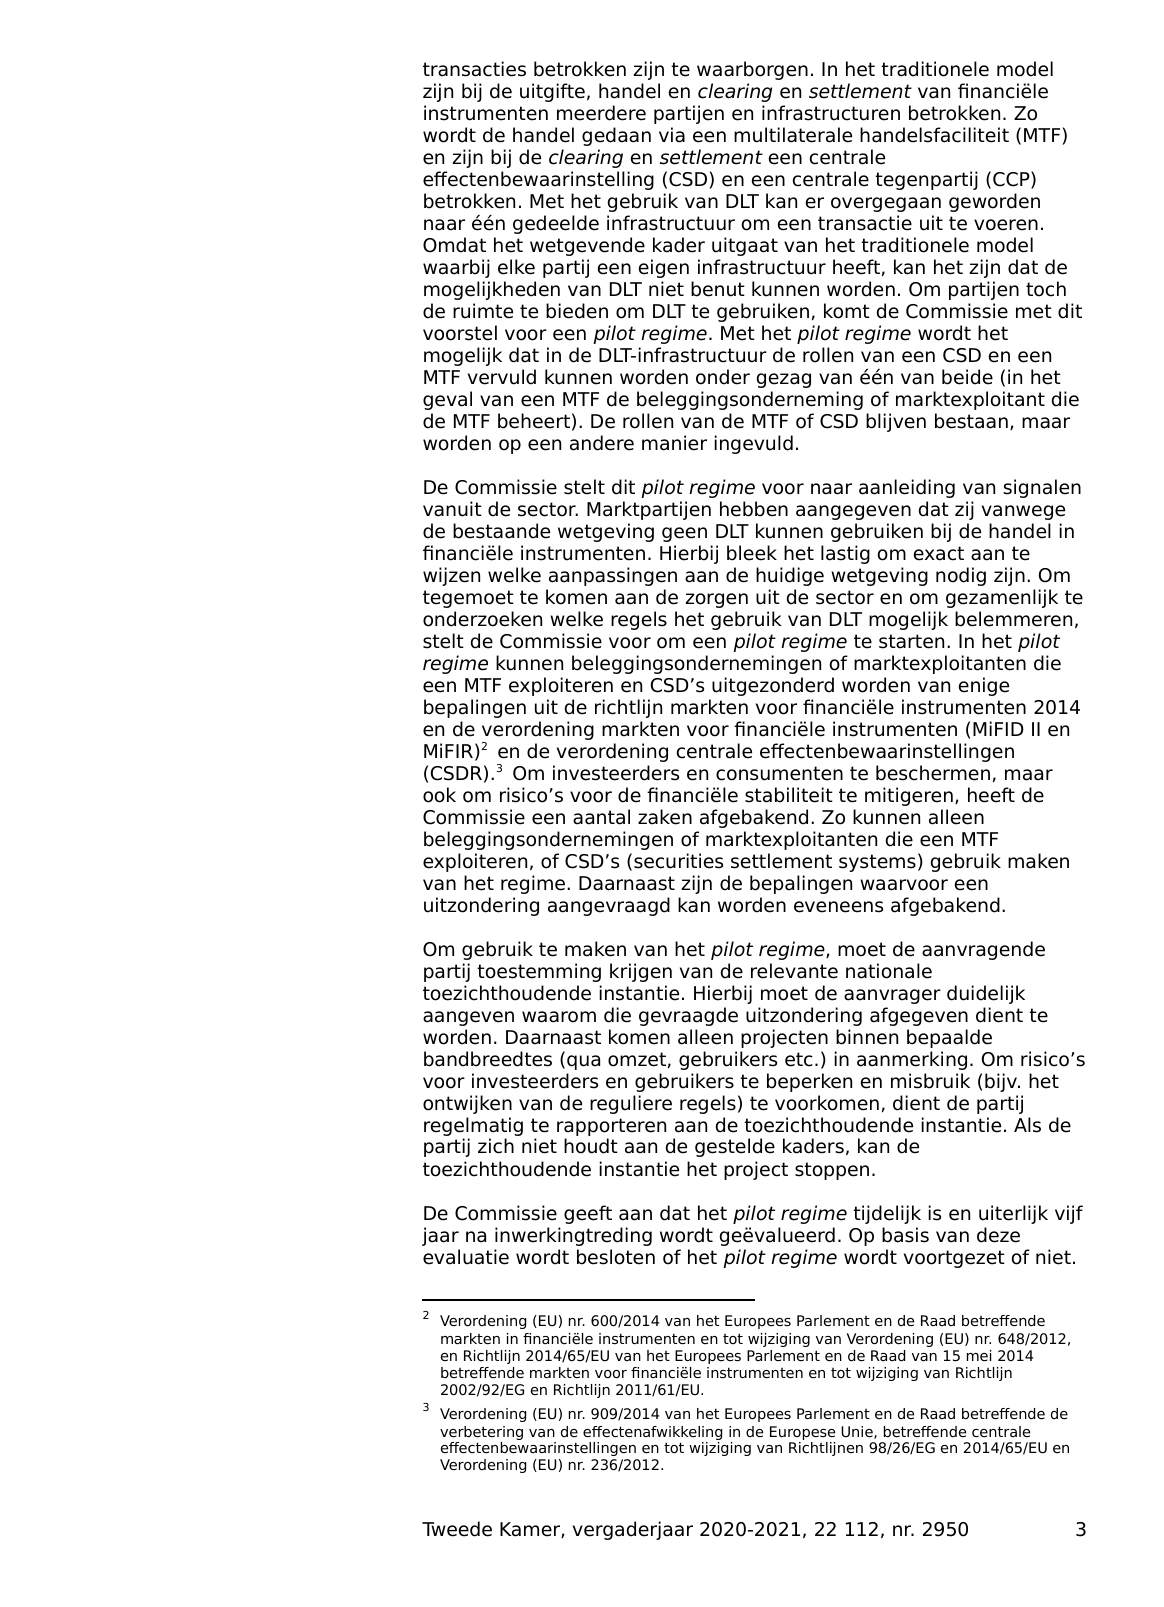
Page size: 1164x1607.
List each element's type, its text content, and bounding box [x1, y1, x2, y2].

text Verordening (EU) nr. 600/2014 van het Europees Parlement en de Raad betreffende markten in financiële instrumenten en tot wijziging van Verordening (EU) nr. 648/2012, en Richtlijn 2014/65/EU van het Europees Parlement en de Raad van 15 mei 2014 betreffende markten voor financiële instrumenten en tot wijziging van Richtlijn 2002/92/EG en Richtlijn 2011/61/EU. [422, 1309, 1087, 1399]
text transacties betrokken zijn te waarborgen. In het traditionele model zijn bij de uitgifte, handel en clearing en settlement van financiële instrumenten meerdere partijen en infrastructuren betrokken. Zo wordt de handel gedaan via een multilaterale handelsfaciliteit (MTF) en zijn bij de clearing en settlement een centrale effectenbewaarinstelling (CSD) en een centrale tegenpartij (CCP) betrokken. Met het gebruik van DLT kan er overgegaan geworden naar één gedeelde infrastructuur om een transactie uit te voeren. Omdat het wetgevende kader uitgaat van het traditionele model waarbij elke partij een eigen infrastructuur heeft, kan het zijn dat de mogelijkheden van DLT niet benut kunnen worden. Om partijen toch de ruimte te bieden om DLT te gebruiken, komt de Commissie met dit voorstel voor een pilot regime. Met het pilot regime wordt het mogelijk dat in de DLT-infrastructuur de rollen van een CSD en een MTF vervuld kunnen worden onder gezag van één van beide (in het geval van een MTF de beleggingsonderneming of marktexploitant die de MTF beheert). De rollen van de MTF of CSD blijven bestaan, maar worden op een andere manier ingevuld. [422, 59, 1087, 455]
text Om gebruik te maken van het pilot regime, moet de aanvragende partij toestemming krijgen van de relevante nationale toezichthoudende instantie. Hierbij moet de aanvrager duidelijk aangeven waarom die gevraagde uitzondering afgegeven dient te worden. Daarnaast komen alleen projecten binnen bepaalde bandbreedtes (qua omzet, gebruikers etc.) in aanmerking. Om risico’s voor investeerders en gebruikers te beperken en misbruik (bijv. het ontwijken van de reguliere regels) te voorkomen, dient de partij regelmatig te rapporteren aan de toezichthoudende instantie. Als de partij zich niet houdt aan de gestelde kaders, kan de toezichthoudende instantie het project stoppen. [422, 939, 1087, 1180]
text De Commissie stelt dit pilot regime voor naar aanleiding van signalen vanuit de sector. Marktpartijen hebben aangegeven dat zij vanwege de bestaande wetgeving geen DLT kunnen gebruiken bij de handel in financiële instrumenten. Hierbij bleek het lastig om exact aan te wijzen welke aanpassingen aan de huidige wetgeving nodig zijn. Om tegemoet te komen aan de zorgen uit de sector en om gezamenlijk te onderzoeken welke regels het gebruik van DLT mogelijk belemmeren, stelt de Commissie voor om een pilot regime te starten. In het pilot regime kunnen beleggingsondernemingen of marktexploitanten die een MTF exploiteren en CSD’s uitgezonderd worden van enige bepalingen uit de richtlijn markten voor financiële instrumenten 2014 en de verordening markten voor financiële instrumenten (MiFID II en MiFIR) en de verordening centrale effectenbewaarinstellingen (CSDR). Om investeerders en consumenten te beschermen, maar ook om risico’s voor de financiële stabiliteit te mitigeren, heeft de Commissie een aantal zaken afgebakend. Zo kunnen alleen beleggingsondernemingen of marktexploitanten die een MTF exploiteren, of CSD’s (securities settlement systems) gebruik maken van het regime. Daarnaast zijn de bepalingen waarvoor een uitzondering aangevraagd kan worden eveneens afgebakend. [422, 477, 1087, 916]
text De Commissie geeft aan dat het pilot regime tijdelijk is en uiterlijk vijf jaar na inwerkingtreding wordt geëvalueerd. Op basis van deze evaluatie wordt besloten of het pilot regime wordt voortgezet of niet. [422, 1203, 1087, 1268]
text Verordening (EU) nr. 909/2014 van het Europees Parlement en de Raad betreffende de verbetering van de effectenafwikkeling in de Europese Unie, betreffende centrale effectenbewaarinstellingen en tot wijziging van Richtlijnen 98/26/EG en 2014/65/EU en Verordening (EU) nr. 236/2012. [422, 1402, 1087, 1474]
